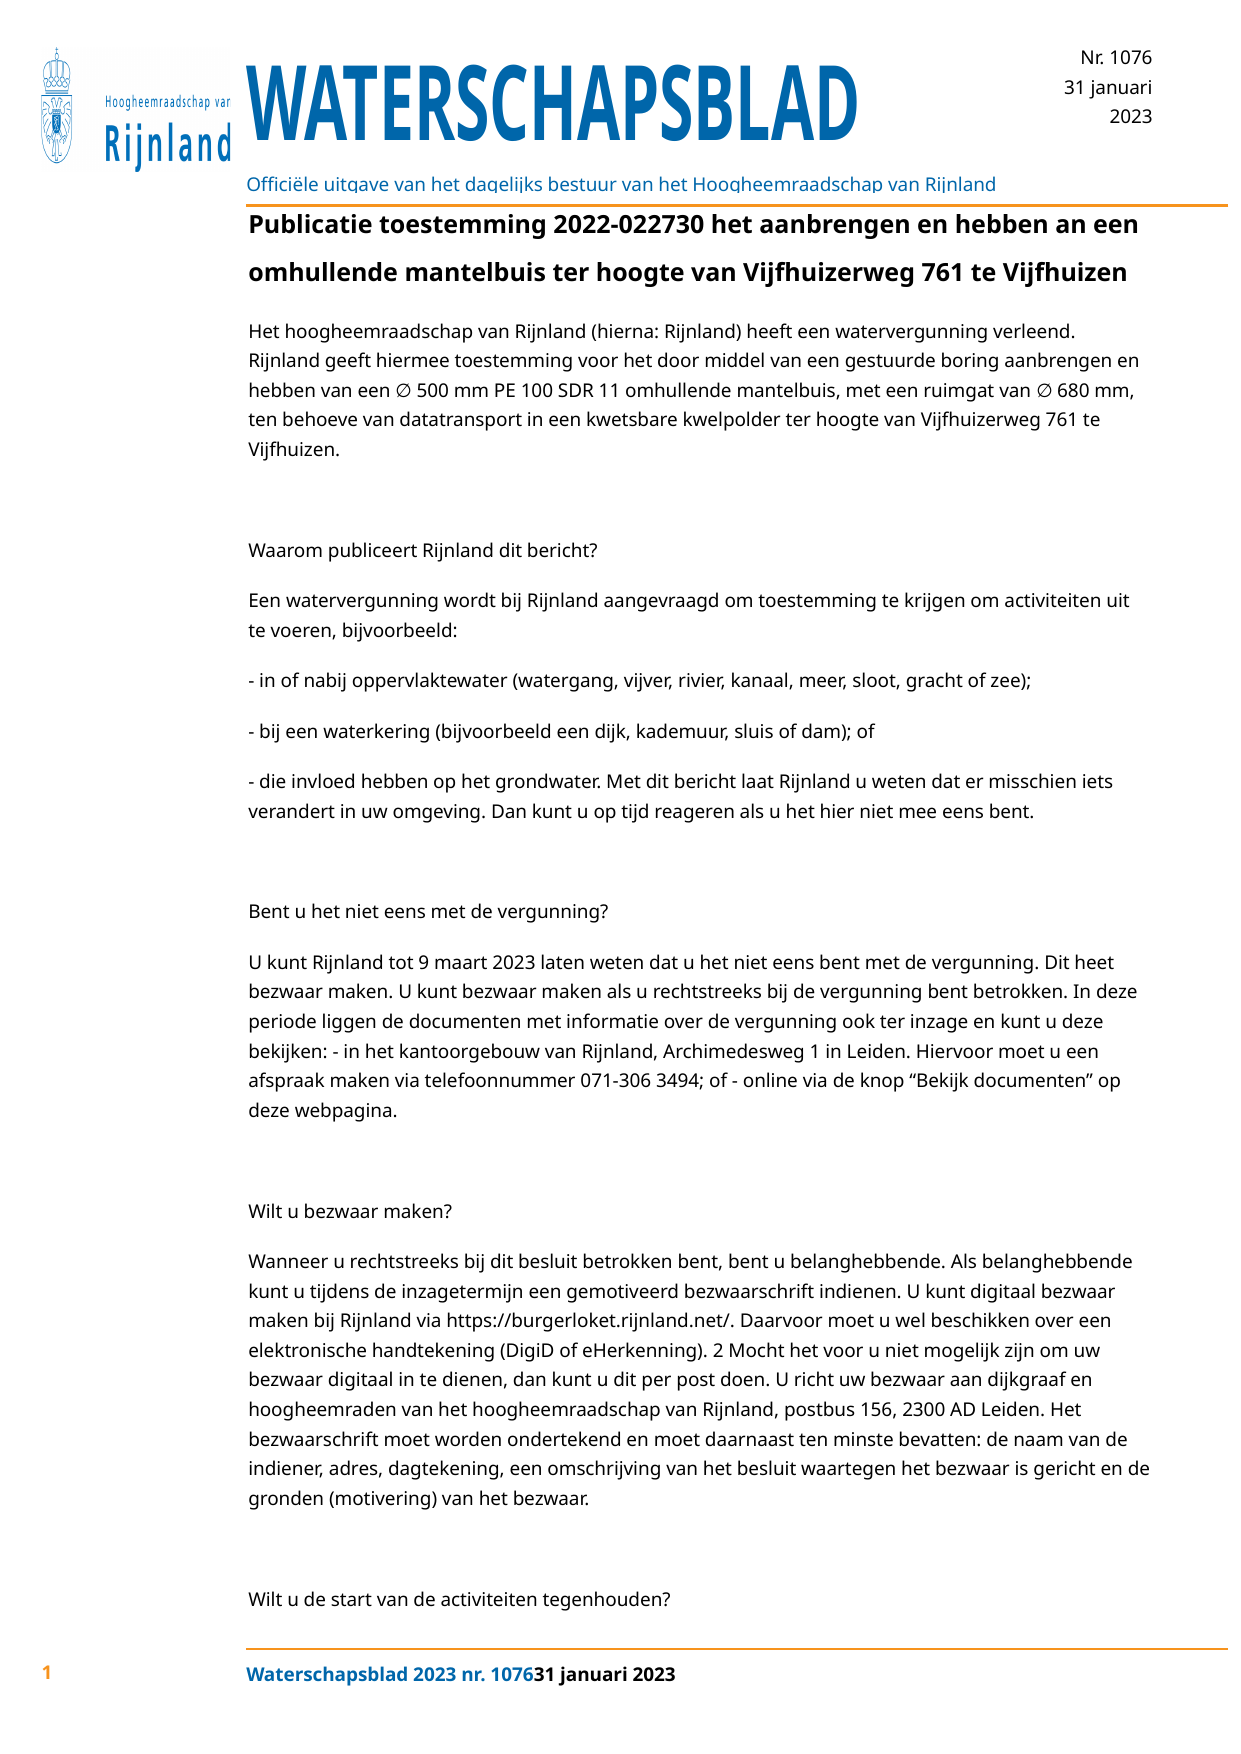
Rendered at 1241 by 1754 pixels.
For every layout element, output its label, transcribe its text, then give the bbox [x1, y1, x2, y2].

text Wanneer u rechtstreeks bij dit besluit betrokken bent, bent u belanghebbende. Als belanghebbende kunt u tijdens de inzagetermijn een gemotiveerd bezwaarschrift indienen. U kunt digitaal bezwaar maken bij Rijnland via https://burgerloket.rijnland.net/. Daarvoor moet u wel beschikken over een elektronische handtekening (DigiD of eHerkenning). 2 Mocht het voor u niet mogelijk zijn om uw bezwaar digitaal in te dienen, dan kunt u dit per post doen. U richt uw bezwaar aan dijkgraaf en hoogheemraden van het hoogheemraadschap van Rijnland, postbus 156, 2300 AD Leiden. Het bezwaarschrift moet worden ondertekend en moet daarnaast ten minste bevatten: de naam van de indiener, adres, dagtekening, een omschrijving van het besluit waartegen het bezwaar is gericht en de gronden (motivering) van het bezwaar. [248, 1248, 1152, 1511]
picture [41, 47, 231, 172]
text Wilt u de start van de activiteiten tegenhouden? [248, 1586, 1152, 1612]
text Waarom publiceert Rijnland dit bericht? [248, 537, 1152, 563]
text - in of nabij oppervlaktewater (watergang, vijver, rivier, kanaal, meer, sloot, gracht of zee); [248, 667, 1152, 693]
text - bij een waterkering (bijvoorbeeld een dijk, kademuur, sluis of dam); of [248, 718, 1152, 744]
text Bent u het niet eens met de vergunning? [248, 899, 1152, 924]
text Een watervergunning wordt bij Rijnland aangevraagd om toestemming te krijgen om activiteiten uit te voeren, bijvoorbeeld: [248, 587, 1152, 643]
text - die invloed hebben op het grondwater. Met dit bericht laat Rijnland u weten dat er misschien iets verandert in uw omgeving. Dan kunt u op tijd reageren als u het hier niet mee eens bent. [248, 768, 1152, 824]
text U kunt Rijnland tot 9 maart 2023 laten weten dat u het niet eens bent met de vergunning. Dit heet bezwaar maken. U kunt bezwaar maken als u rechtstreeks bij de vergunning bent betrokken. In deze periode liggen de documenten met informatie over de vergunning ook ter inzage en kunt u deze bekijken: - in het kantoorgebouw van Rijnland, Archimedesweg 1 in Leiden. Hiervoor moet u een afspraak maken via telefoonnummer 071-306 3494; of - online via de knop “Bekijk documenten” op deze webpagina. [248, 949, 1152, 1123]
text Het hoogheemraadschap van Rijnland (hierna: Rijnland) heeft een watervergunning verleend. Rijnland geeft hiermee toestemming voor het door middel van een gestuurde boring aanbrengen en hebben van een ∅ 500 mm PE 100 SDR 11 omhullende mantelbuis, met een ruimgat van ∅ 680 mm, ten behoeve van datatransport in een kwetsbare kwelpolder ter hoogte van Vijfhuizerweg 761 te Vijfhuizen. [248, 318, 1152, 462]
text Wilt u bezwaar maken? [248, 1198, 1152, 1224]
text Publicatie toestemming 2022-022730 het aanbrengen en hebben an een omhullende mantelbuis ter hoogte van Vijfhuizerweg 761 te Vijfhuizen [248, 207, 1152, 288]
